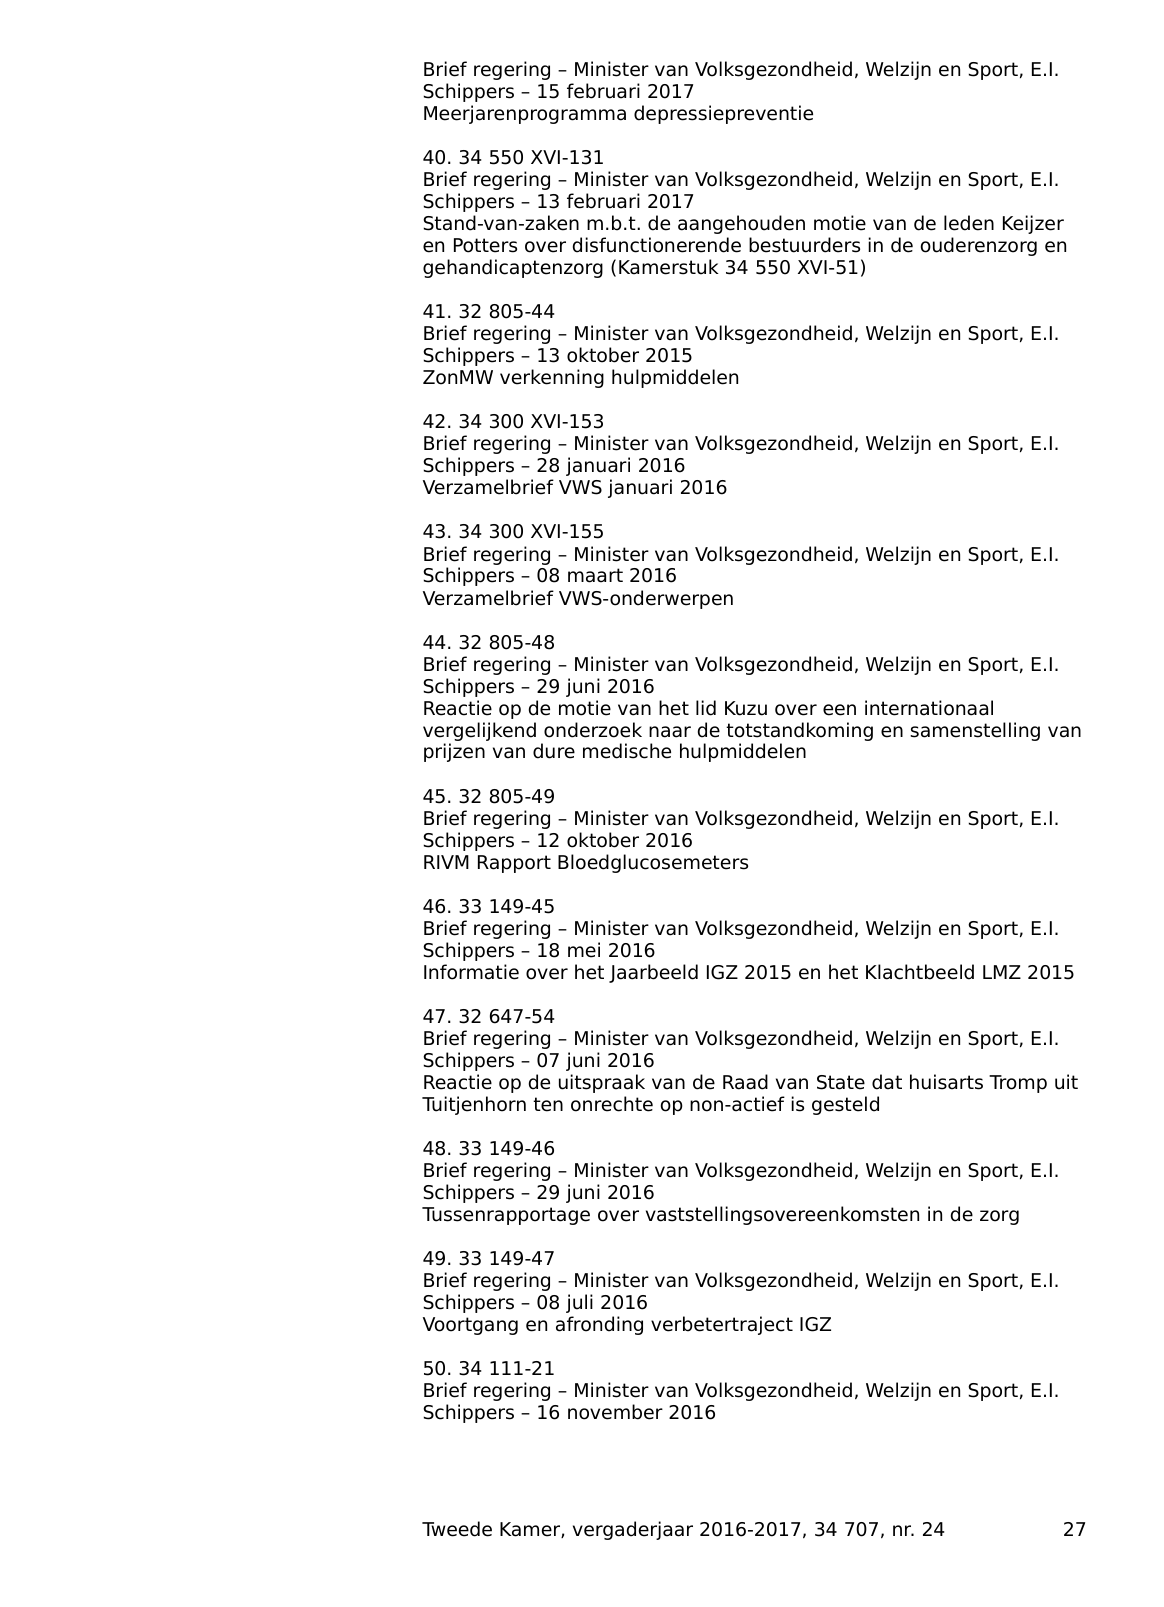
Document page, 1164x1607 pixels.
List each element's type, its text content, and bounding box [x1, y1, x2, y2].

text Brief regering – Minister van Volksgezondheid, Welzijn en Sport, E.I. Schippers – 18 mei 2016 [422, 918, 1087, 962]
text Stand-van-zaken m.b.t. de aangehouden motie van de leden Keijzer en Potters over disfunctionerende bestuurders in de ouderenzorg en gehandicaptenzorg (Kamerstuk 34 550 XVI-51) [422, 213, 1087, 279]
text Brief regering – Minister van Volksgezondheid, Welzijn en Sport, E.I. Schippers – 13 oktober 2015 [422, 323, 1087, 367]
text Brief regering – Minister van Volksgezondheid, Welzijn en Sport, E.I. Schippers – 08 maart 2016 [422, 543, 1087, 587]
text Brief regering – Minister van Volksgezondheid, Welzijn en Sport, E.I. Schippers – 07 juni 2016 [422, 1028, 1087, 1072]
text 47. 32 647-54 [422, 1006, 1087, 1028]
text Voortgang en afronding verbetertraject IGZ [422, 1314, 1087, 1336]
text Brief regering – Minister van Volksgezondheid, Welzijn en Sport, E.I. Schippers – 29 juni 2016 [422, 653, 1087, 697]
text 40. 34 550 XVI-131 [422, 147, 1087, 169]
text 49. 33 149-47 [422, 1248, 1087, 1270]
text Brief regering – Minister van Volksgezondheid, Welzijn en Sport, E.I. Schippers – 08 juli 2016 [422, 1270, 1087, 1314]
text Tussenrapportage over vaststellingsovereenkomsten in de zorg [422, 1204, 1087, 1226]
text 41. 32 805-44 [422, 301, 1087, 323]
text Brief regering – Minister van Volksgezondheid, Welzijn en Sport, E.I. Schippers – 13 februari 2017 [422, 169, 1087, 213]
text Reactie op de motie van het lid Kuzu over een internationaal vergelijkend onderzoek naar de totstandkoming en samenstelling van prijzen van dure medische hulpmiddelen [422, 697, 1087, 763]
text 43. 34 300 XVI-155 [422, 521, 1087, 543]
text Brief regering – Minister van Volksgezondheid, Welzijn en Sport, E.I. Schippers – 28 januari 2016 [422, 433, 1087, 477]
text Brief regering – Minister van Volksgezondheid, Welzijn en Sport, E.I. Schippers – 12 oktober 2016 [422, 808, 1087, 852]
text Verzamelbrief VWS januari 2016 [422, 477, 1087, 499]
text 45. 32 805-49 [422, 786, 1087, 808]
text RIVM Rapport Bloedglucosemeters [422, 852, 1087, 873]
text Reactie op de uitspraak van de Raad van State dat huisarts Tromp uit Tuitjenhorn ten onrechte op non-actief is gesteld [422, 1072, 1087, 1116]
text Brief regering – Minister van Volksgezondheid, Welzijn en Sport, E.I. Schippers – 29 juni 2016 [422, 1160, 1087, 1204]
text 50. 34 111-21 [422, 1358, 1087, 1380]
text Brief regering – Minister van Volksgezondheid, Welzijn en Sport, E.I. Schippers – 15 februari 2017 [422, 59, 1087, 103]
text Meerjarenprogramma depressiepreventie [422, 103, 1087, 125]
text Brief regering – Minister van Volksgezondheid, Welzijn en Sport, E.I. Schippers – 16 november 2016 [422, 1380, 1087, 1424]
text Informatie over het Jaarbeeld IGZ 2015 en het Klachtbeeld LMZ 2015 [422, 962, 1087, 984]
text 46. 33 149-45 [422, 896, 1087, 918]
text 42. 34 300 XVI-153 [422, 411, 1087, 433]
text Verzamelbrief VWS-onderwerpen [422, 587, 1087, 609]
text 48. 33 149-46 [422, 1138, 1087, 1160]
text 44. 32 805-48 [422, 632, 1087, 653]
text ZonMW verkenning hulpmiddelen [422, 367, 1087, 389]
